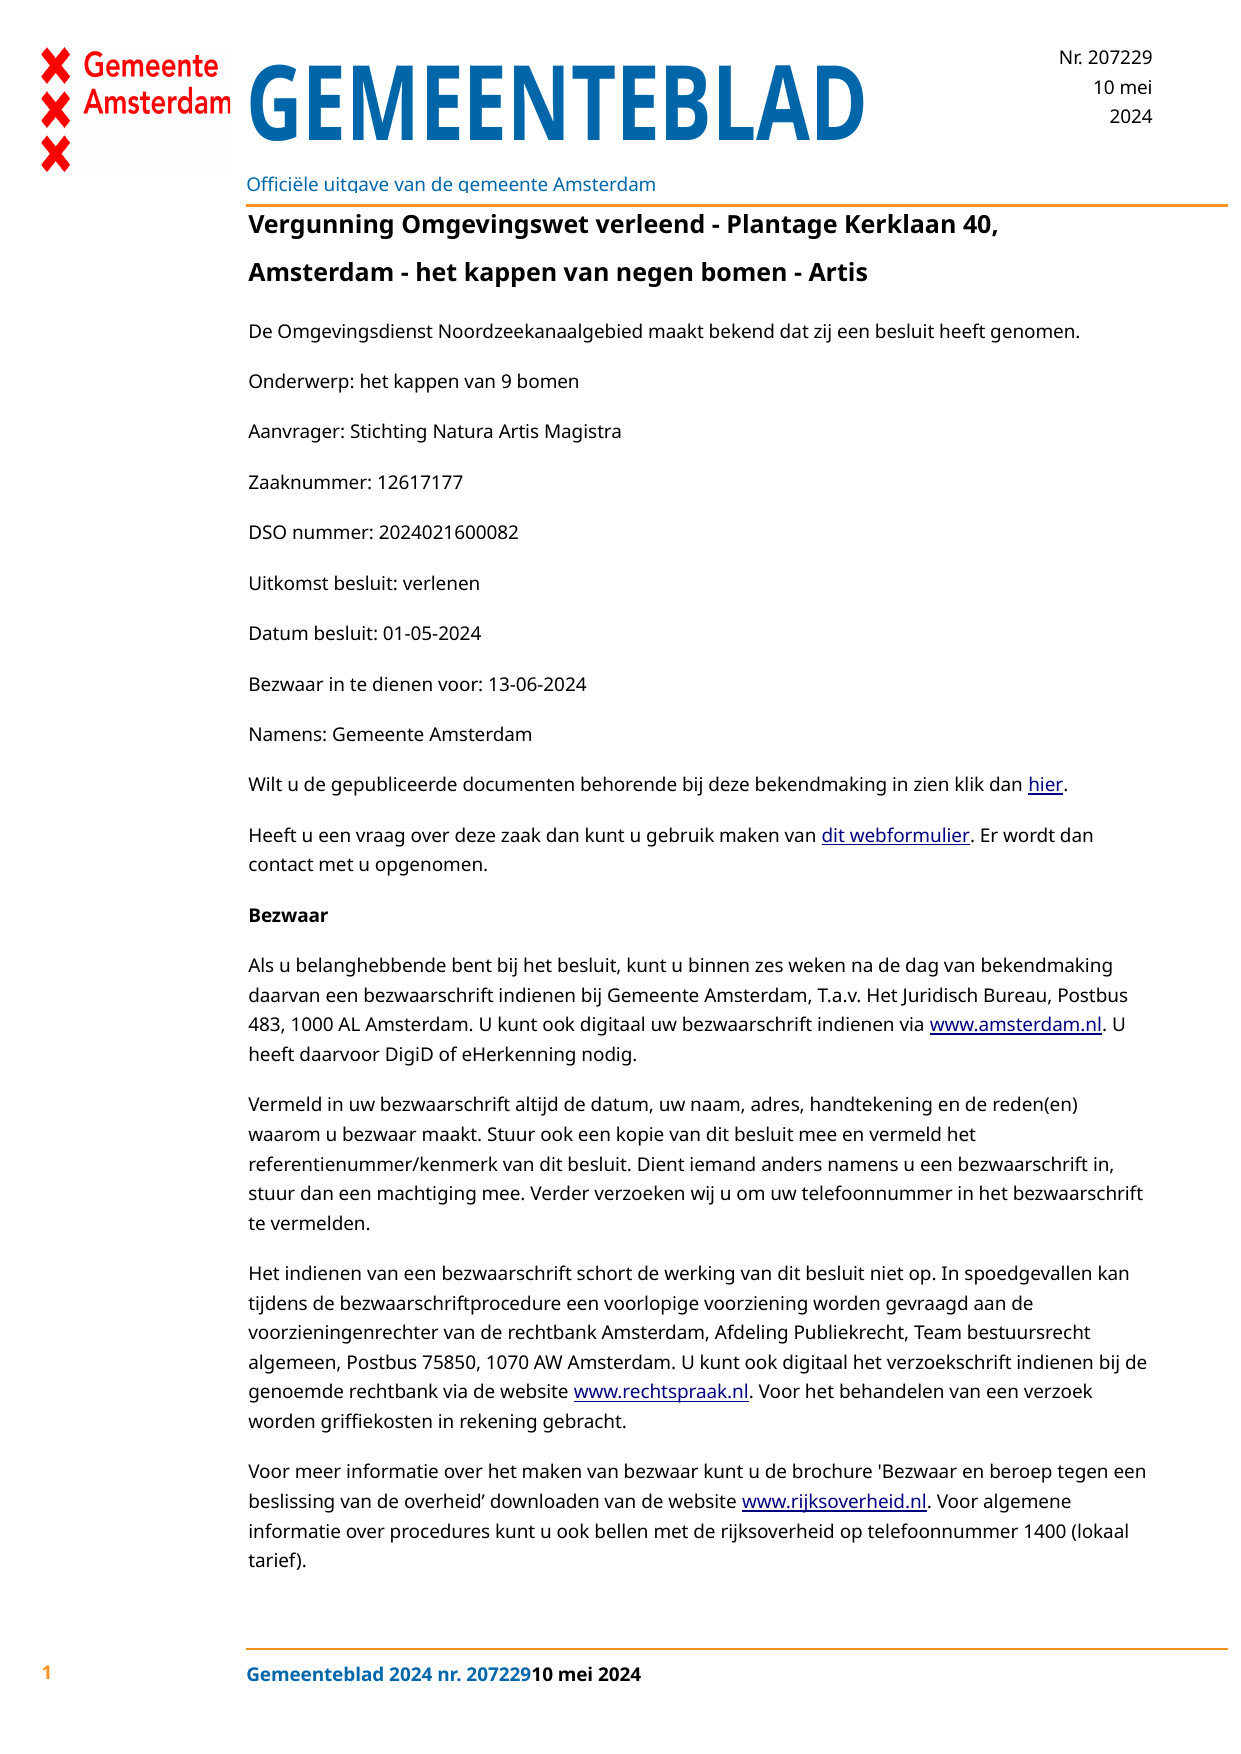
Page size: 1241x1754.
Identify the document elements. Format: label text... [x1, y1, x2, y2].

text Namens: Gemeente Amsterdam [248, 721, 1152, 747]
text Uitkomst besluit: verlenen [248, 570, 1152, 596]
text Vermeld in uw bezwaarschrift altijd de datum, uw naam, adres, handtekening en de reden(en) waarom u bezwaar maakt. Stuur ook een kopie van dit besluit mee en vermeld het referentienummer/kenmerk van dit besluit. Dient iemand anders namens u een bezwaarschrift in, stuur dan een machtiging mee. Verder verzoeken wij u om uw telefoonnummer in het bezwaarschrift te vermelden. [248, 1092, 1152, 1236]
text Zaaknummer: 12617177 [248, 469, 1152, 495]
text Voor meer informatie over het maken van bezwaar kunt u de brochure 'Bezwaar en beroep tegen een beslissing van de overheid’ downloaden van de website www.rijksoverheid.nl. Voor algemene informatie over procedures kunt u ook bellen met de rijksoverheid op telefoonnummer 1400 (lokaal tarief). [248, 1459, 1152, 1573]
text Wilt u de gepubliceerde documenten behorende bij deze bekendmaking in zien klik dan hier. [248, 772, 1152, 797]
text Vergunning Omgevingswet verleend - Plantage Kerklaan 40, Amsterdam - het kappen van negen bomen - Artis [248, 207, 1152, 288]
picture [41, 47, 231, 172]
text Datum besluit: 01-05-2024 [248, 620, 1152, 646]
text Bezwaar in te dienen voor: 13-06-2024 [248, 671, 1152, 697]
text Onderwerp: het kappen van 9 bomen [248, 368, 1152, 394]
text DSO nummer: 2024021600082 [248, 519, 1152, 545]
text Het indienen van een bezwaarschrift schort de werking van dit besluit niet op. In spoedgevallen kan tijdens de bezwaarschriftprocedure een voorlopige voorziening worden gevraagd aan de voorzieningenrechter van de rechtbank Amsterdam, Afdeling Publiekrecht, Team bestuursrecht algemeen, Postbus 75850, 1070 AW Amsterdam. U kunt ook digitaal het verzoekschrift indienen bij de genoemde rechtbank via de website www.rechtspraak.nl. Voor het behandelen van een verzoek worden griffiekosten in rekening gebracht. [248, 1260, 1152, 1434]
text De Omgevingsdienst Noordzeekanaalgebied maakt bekend dat zij een besluit heeft genomen. [248, 318, 1152, 344]
text Heeft u een vraag over deze zaak dan kunt u gebruik maken van dit webformulier. Er wordt dan contact met u opgenomen. [248, 822, 1152, 877]
text Aanvrager: Stichting Natura Artis Magistra [248, 419, 1152, 444]
text Bezwaar [248, 902, 1152, 928]
text Als u belanghebbende bent bij het besluit, kunt u binnen zes weken na de dag van bekendmaking daarvan een bezwaarschrift indienen bij Gemeente Amsterdam, T.a.v. Het Juridisch Bureau, Postbus 483, 1000 AL Amsterdam. U kunt ook digitaal uw bezwaarschrift indienen via www.amsterdam.nl. U heeft daarvoor DigiD of eHerkenning nodig. [248, 952, 1152, 1067]
